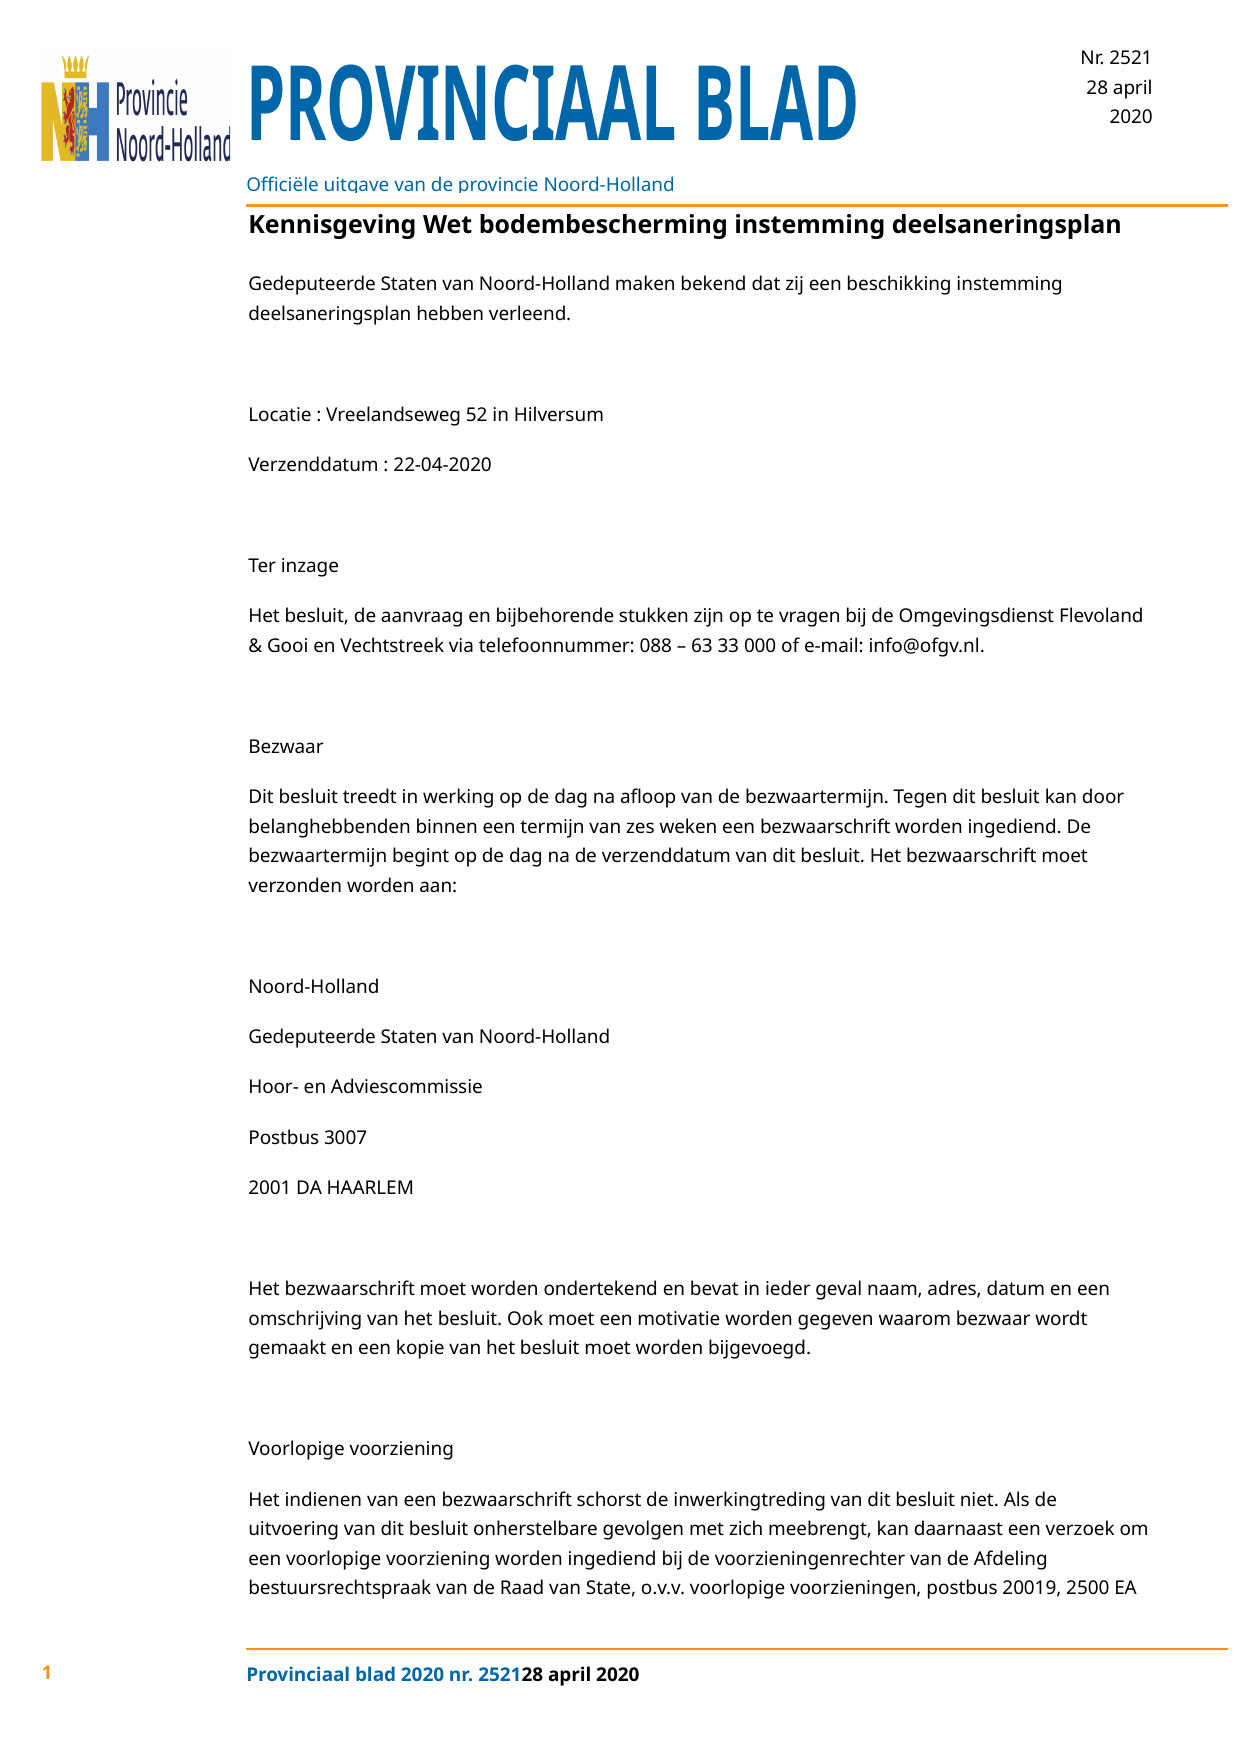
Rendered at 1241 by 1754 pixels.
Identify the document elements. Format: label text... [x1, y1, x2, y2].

text Het bezwaarschrift moet worden ondertekend en bevat in ieder geval naam, adres, datum en een omschrijving van het besluit. Ook moet een motivatie worden gegeven waarom bezwaar wordt gemaakt en een kopie van het besluit moet worden bijgevoegd. [248, 1275, 1152, 1360]
text Noord-Holland [248, 973, 1152, 998]
text Locatie : Vreelandseweg 52 in Hilversum [248, 401, 1152, 426]
text Postbus 3007 [248, 1124, 1152, 1150]
text Het indienen van een bezwaarschrift schorst de inwerkingtreding van dit besluit niet. Als de uitvoering van dit besluit onherstelbare gevolgen met zich meebrengt, kan daarnaast een verzoek om een voorlopige voorziening worden ingediend bij de voorzieningenrechter van de Afdeling bestuursrechtspraak van de Raad van State, o.v.v. voorlopige voorzieningen, postbus 20019, 2500 EA [248, 1486, 1152, 1600]
text 2001 DA HAARLEM [248, 1174, 1152, 1200]
text Bezwaar [248, 733, 1152, 758]
text Voorlopige voorziening [248, 1435, 1152, 1461]
text Gedeputeerde Staten van Noord-Holland maken bekend dat zij een beschikking instemming deelsaneringsplan hebben verleend. [248, 270, 1152, 326]
text Ter inzage [248, 552, 1152, 578]
text Hoor- en Adviescommissie [248, 1074, 1152, 1099]
text Dit besluit treedt in werking op de dag na afloop van de bezwaartermijn. Tegen dit besluit kan door belanghebbenden binnen een termijn van zes weken een bezwaarschrift worden ingediend. De bezwaartermijn begint op de dag na de verzenddatum van dit besluit. Het bezwaarschrift moet verzonden worden aan: [248, 783, 1152, 898]
text Gedeputeerde Staten van Noord-Holland [248, 1023, 1152, 1049]
text Verzenddatum : 22-04-2020 [248, 451, 1152, 477]
text Kennisgeving Wet bodembescherming instemming deelsaneringsplan [248, 207, 1152, 241]
text Het besluit, de aanvraag en bijbehorende stukken zijn op te vragen bij de Omgevingsdienst Flevoland & Gooi en Vechtstreek via telefoonnummer: 088 – 63 33 000 of e-mail: info@ofgv.nl. [248, 602, 1152, 658]
picture [41, 47, 231, 172]
